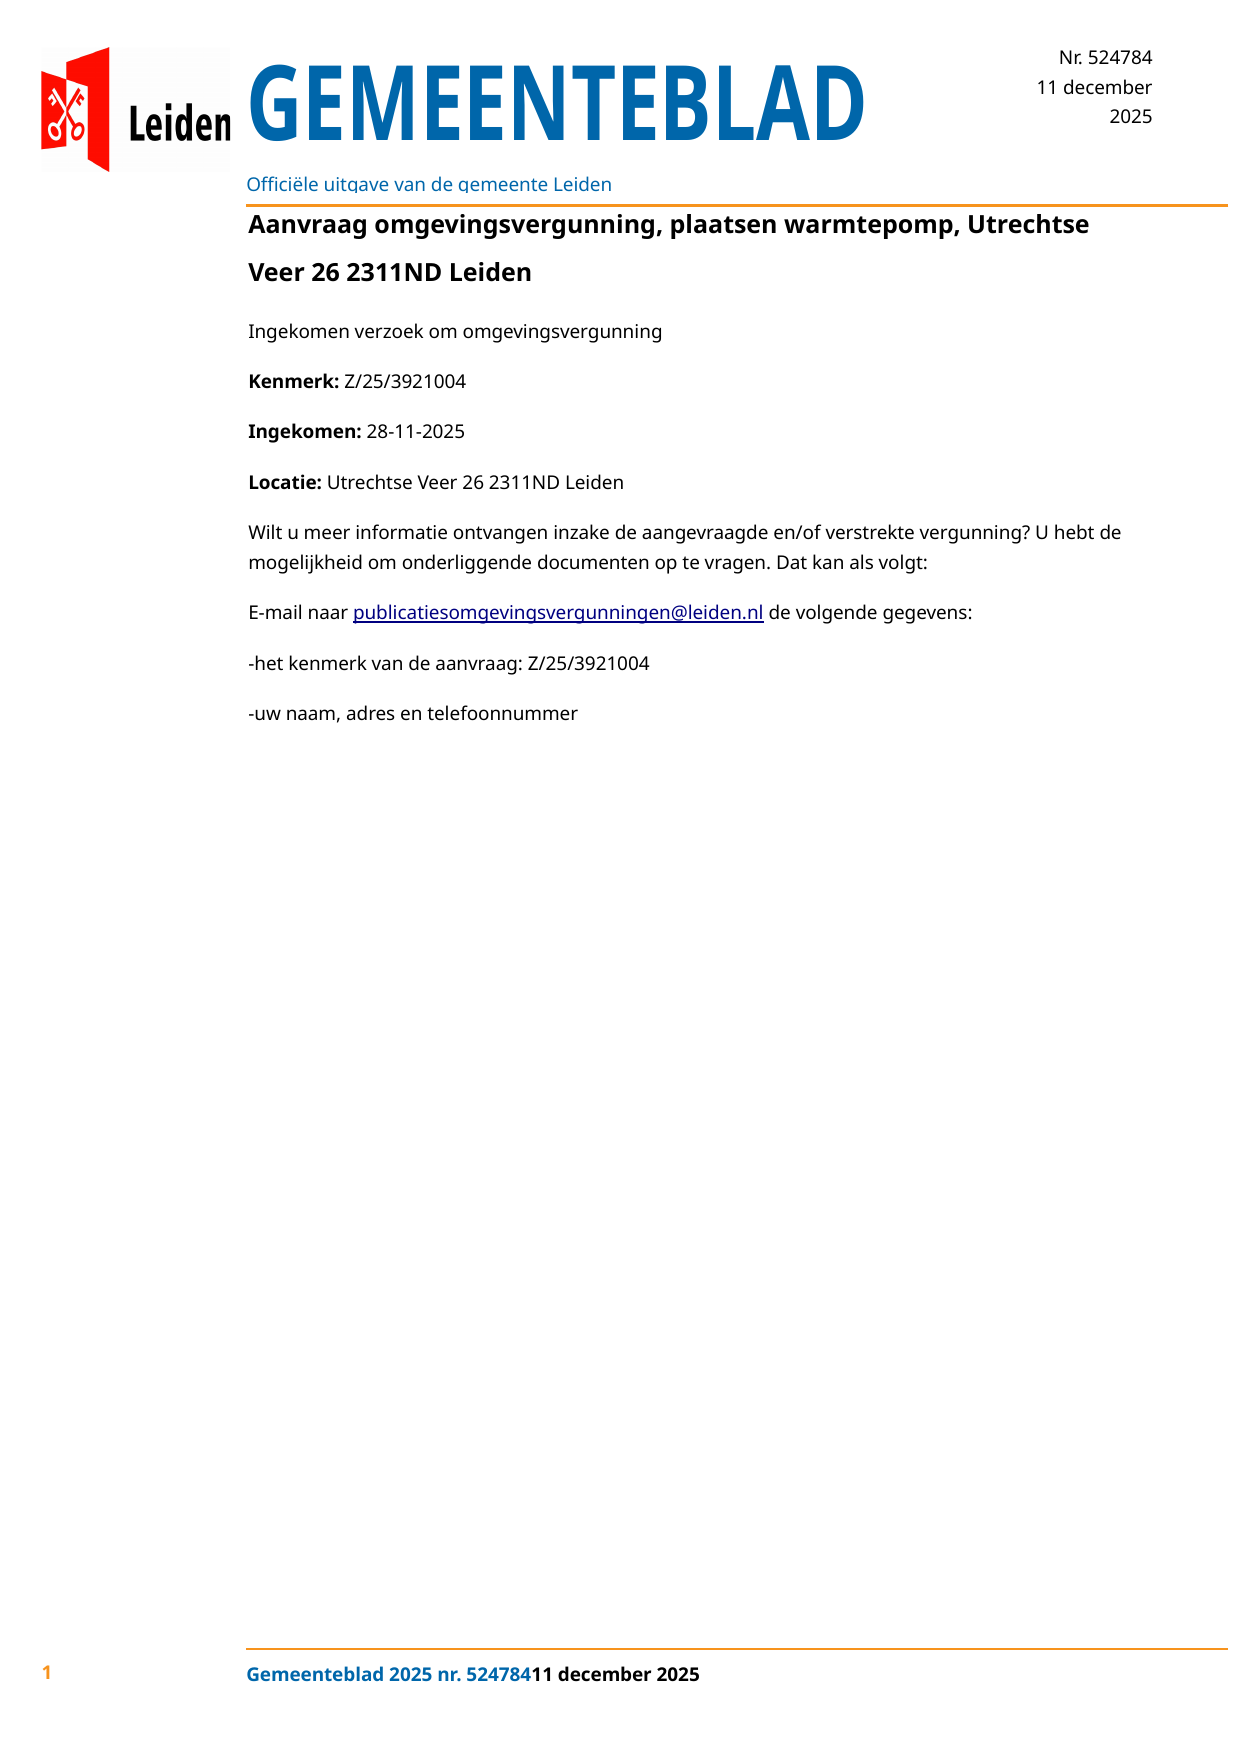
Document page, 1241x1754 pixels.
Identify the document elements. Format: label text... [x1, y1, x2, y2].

text -het kenmerk van de aanvraag: Z/25/3921004 [248, 650, 1152, 676]
text Kenmerk: Z/25/3921004 [248, 368, 1152, 394]
picture [41, 47, 231, 172]
text Ingekomen: 28-11-2025 [248, 419, 1152, 444]
text E-mail naar publicatiesomgevingsvergunningen@leiden.nl de volgende gegevens: [248, 599, 1152, 625]
text Aanvraag omgevingsvergunning, plaatsen warmtepomp, Utrechtse Veer 26 2311ND Leiden [248, 207, 1152, 288]
text Wilt u meer informatie ontvangen inzake de aangevraagde en/of verstrekte vergunning? U hebt de mogelijkheid om onderliggende documenten op te vragen. Dat kan als volgt: [248, 519, 1152, 575]
text Locatie: Utrechtse Veer 26 2311ND Leiden [248, 469, 1152, 495]
text Ingekomen verzoek om omgevingsvergunning [248, 318, 1152, 344]
text -uw naam, adres en telefoonnummer [248, 700, 1152, 726]
